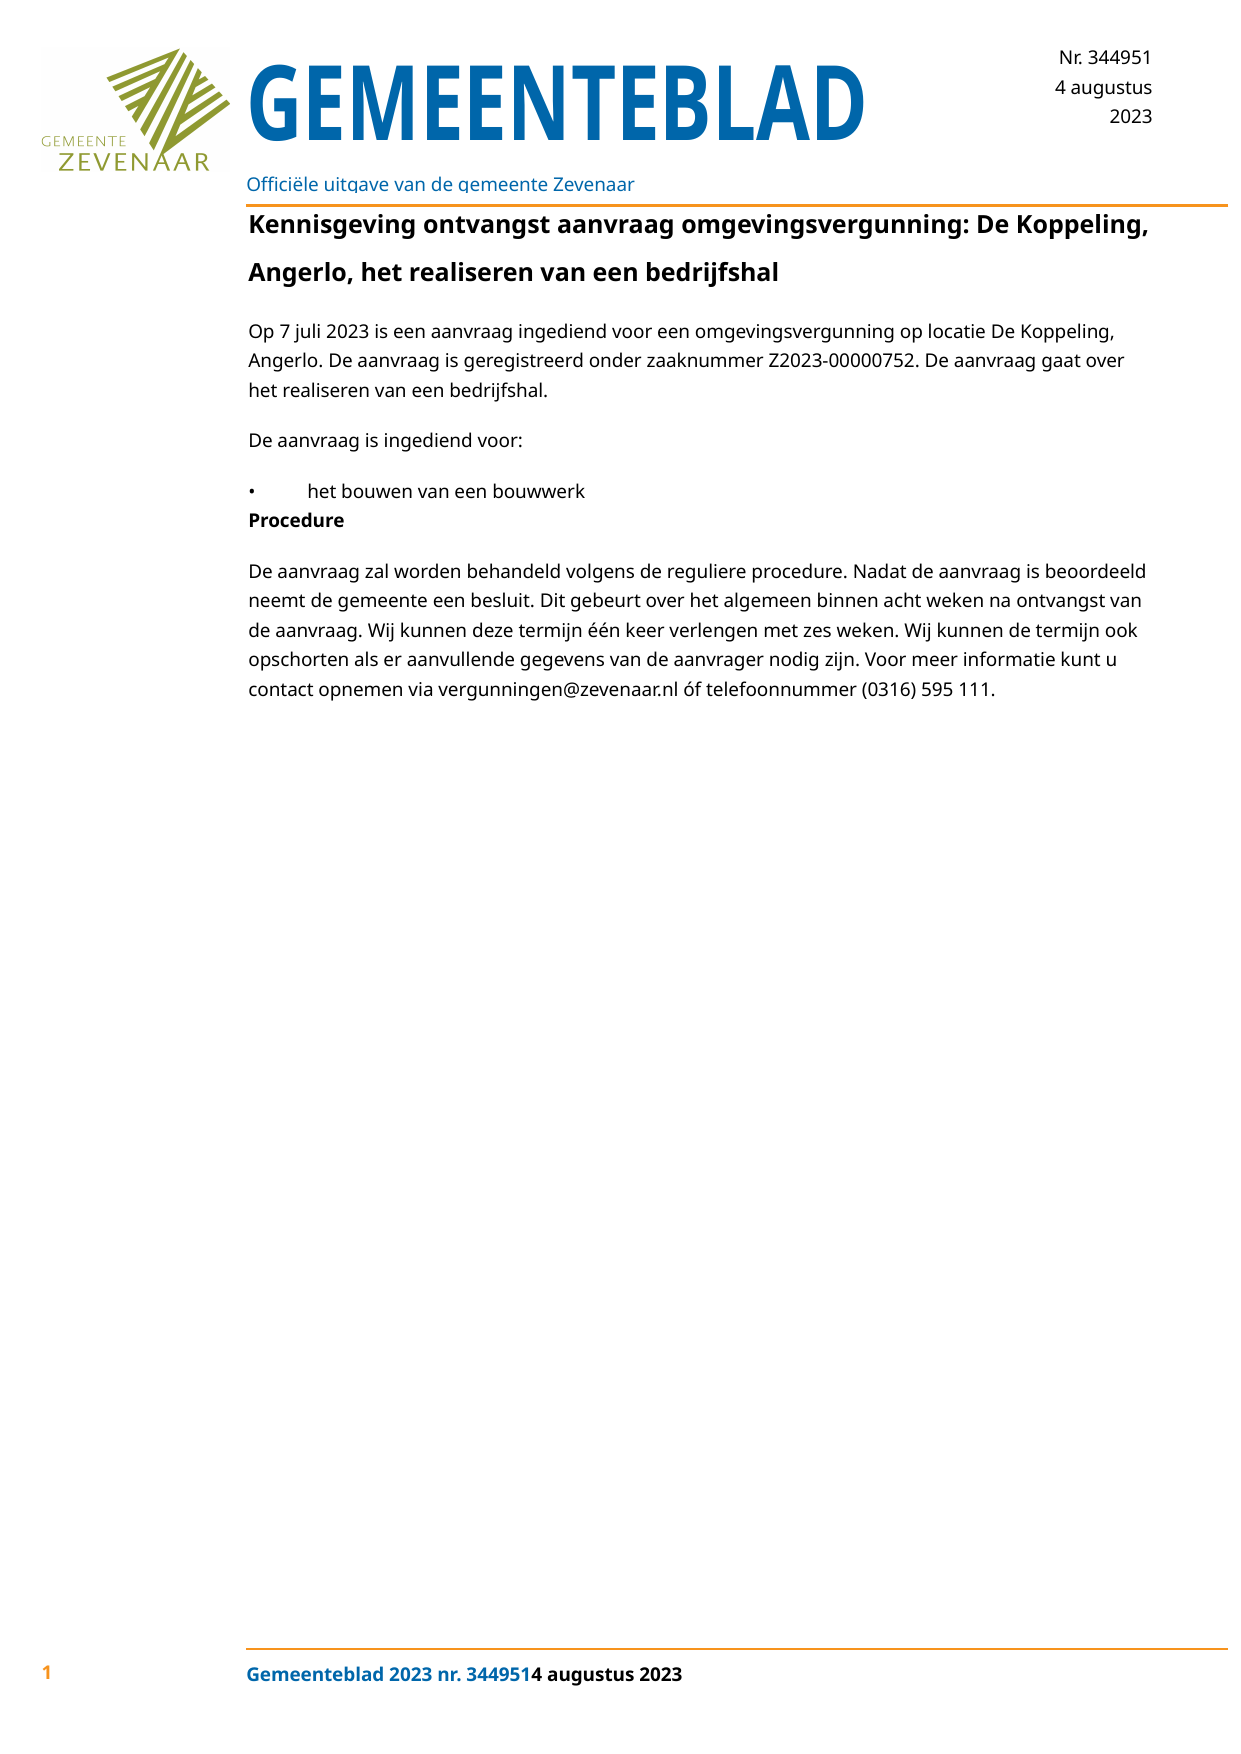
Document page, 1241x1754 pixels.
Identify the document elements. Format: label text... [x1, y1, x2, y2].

text Procedure [248, 507, 1152, 533]
list het bouwen van een bouwwerk [248, 478, 1152, 504]
text Kennisgeving ontvangst aanvraag omgevingsvergunning: De Koppeling, Angerlo, het realiseren van een bedrijfshal [248, 207, 1152, 288]
text Op 7 juli 2023 is een aanvraag ingediend voor een omgevingsvergunning op locatie De Koppeling, Angerlo. De aanvraag is geregistreerd onder zaaknummer Z2023-00000752. De aanvraag gaat over het realiseren van een bedrijfshal. [248, 318, 1152, 403]
text De aanvraag zal worden behandeld volgens de reguliere procedure. Nadat de aanvraag is beoordeeld neemt de gemeente een besluit. Dit gebeurt over het algemeen binnen acht weken na ontvangst van de aanvraag. Wij kunnen deze termijn één keer verlengen met zes weken. Wij kunnen de termijn ook opschorten als er aanvullende gegevens van de aanvrager nodig zijn. Voor meer informatie kunt u contact opnemen via vergunningen@zevenaar.nl óf telefoonnummer (0316) 595 111. [248, 558, 1152, 702]
text De aanvraag is ingediend voor: [248, 427, 1152, 453]
picture [41, 47, 231, 172]
